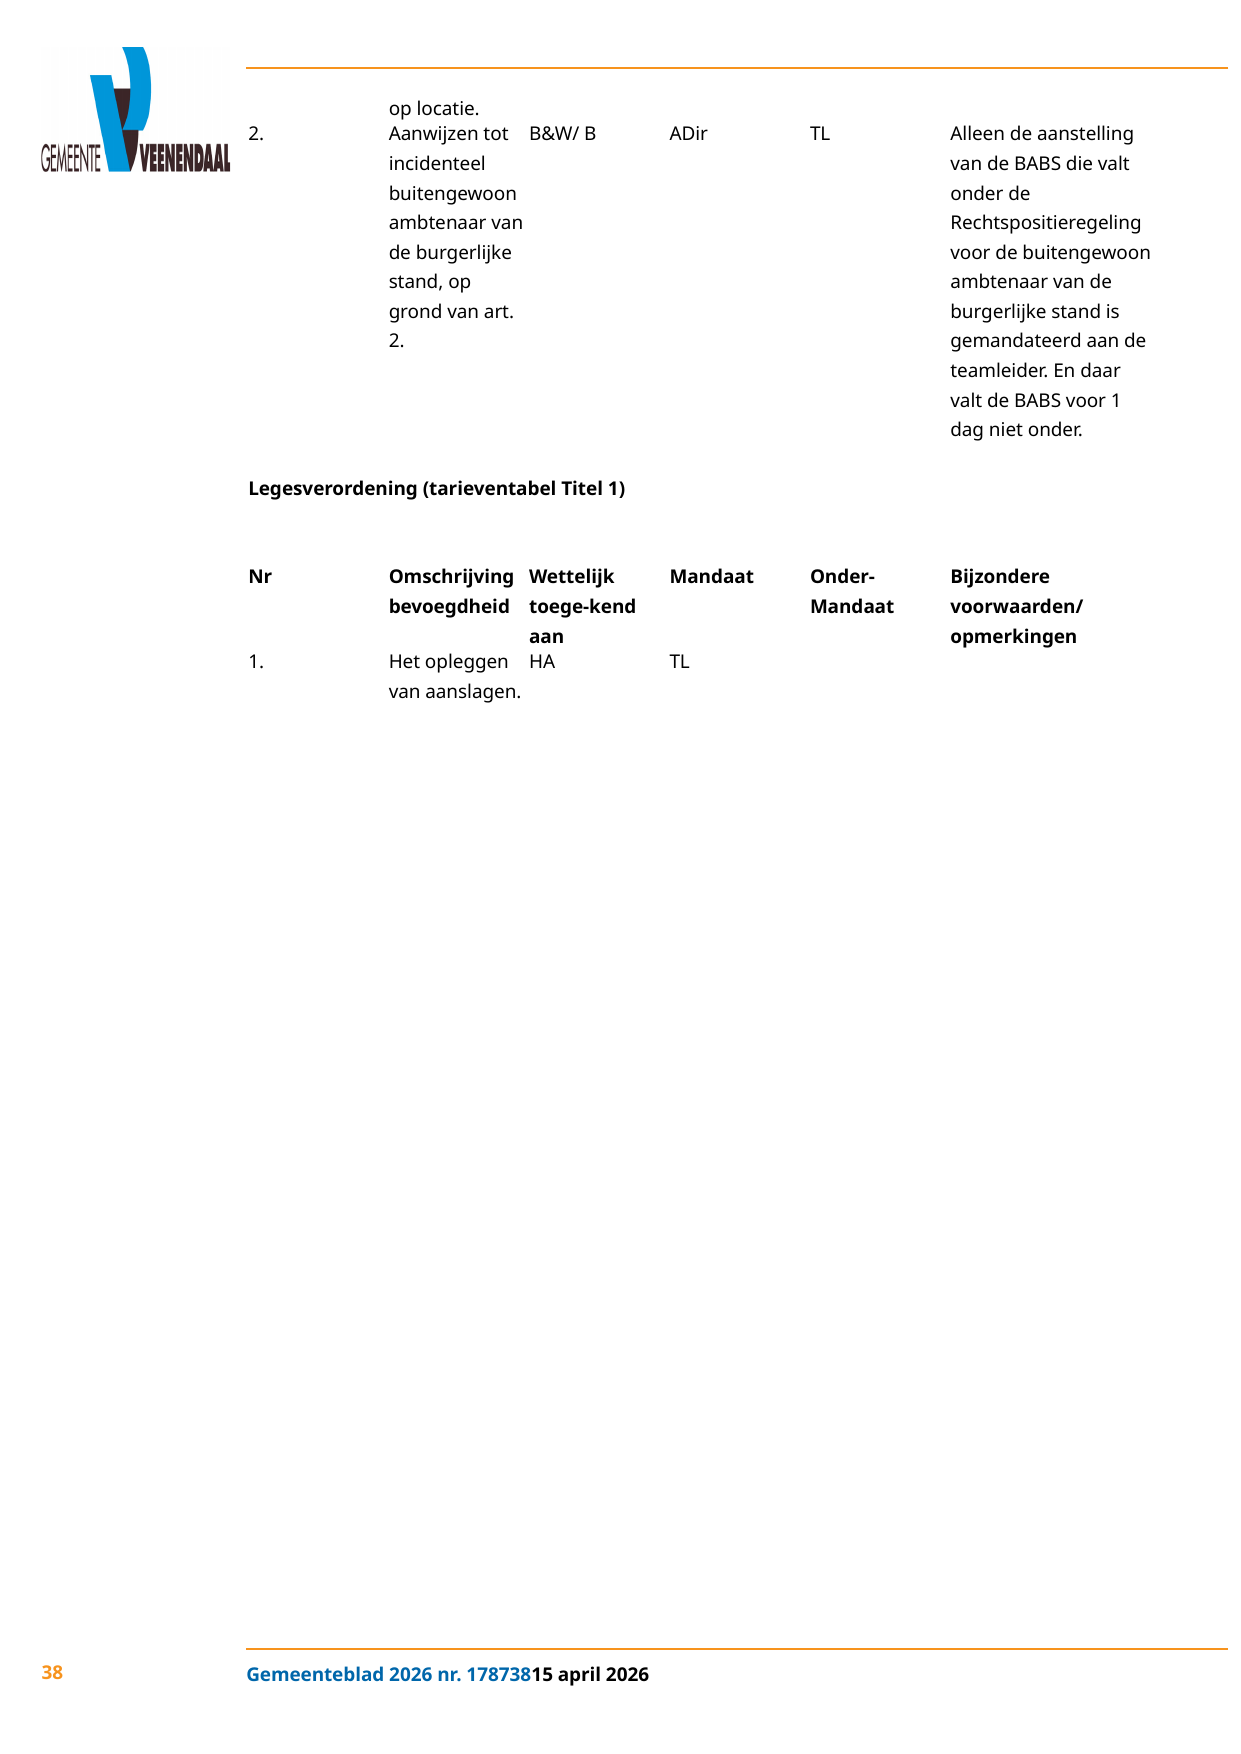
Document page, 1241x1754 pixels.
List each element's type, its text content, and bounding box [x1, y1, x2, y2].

picture [41, 47, 130, 172]
table_cell [529, 95, 669, 121]
table_cell 2. [248, 121, 388, 442]
table_header Bijzondere voorwaarden/ opmerkingen [950, 564, 1152, 649]
table_cell [248, 95, 388, 121]
table_header Omschrijving bevoegdheid [389, 564, 529, 649]
table_cell [950, 649, 1152, 704]
table_cell Het opleggen van aanslagen. [389, 649, 529, 704]
table_header Nr [248, 564, 388, 649]
table_cell TL [669, 649, 810, 704]
table_cell 1. [248, 649, 388, 704]
table_header Wettelijk toege-kend aan [529, 564, 669, 649]
table_cell Aanwijzen tot incidenteel buitengewoon ambtenaar van de burgerlijke stand, op grond van art. 2. [389, 121, 529, 442]
table_cell Alleen de aanstelling van de BABS die valt onder de Rechtspositieregeling voor de buitengewoon ambtenaar van de burgerlijke stand is gemandateerd aan de teamleider. En daar valt de BABS voor 1 dag niet onder. [950, 121, 1152, 442]
table_cell B&W/ B [529, 121, 669, 442]
table_cell ADir [669, 121, 810, 442]
table_header Mandaat [669, 564, 810, 649]
table_cell op locatie. [389, 95, 529, 121]
table_cell TL [810, 121, 950, 442]
table_cell [810, 95, 950, 121]
table_cell [950, 95, 1152, 121]
table_cell [810, 649, 950, 704]
text Legesverordening (tarieventabel Titel 1) [248, 475, 1152, 501]
picture [123, 47, 231, 172]
table_header Onder- Mandaat [810, 564, 950, 649]
table_cell HA [529, 649, 669, 704]
table_cell [669, 95, 810, 121]
